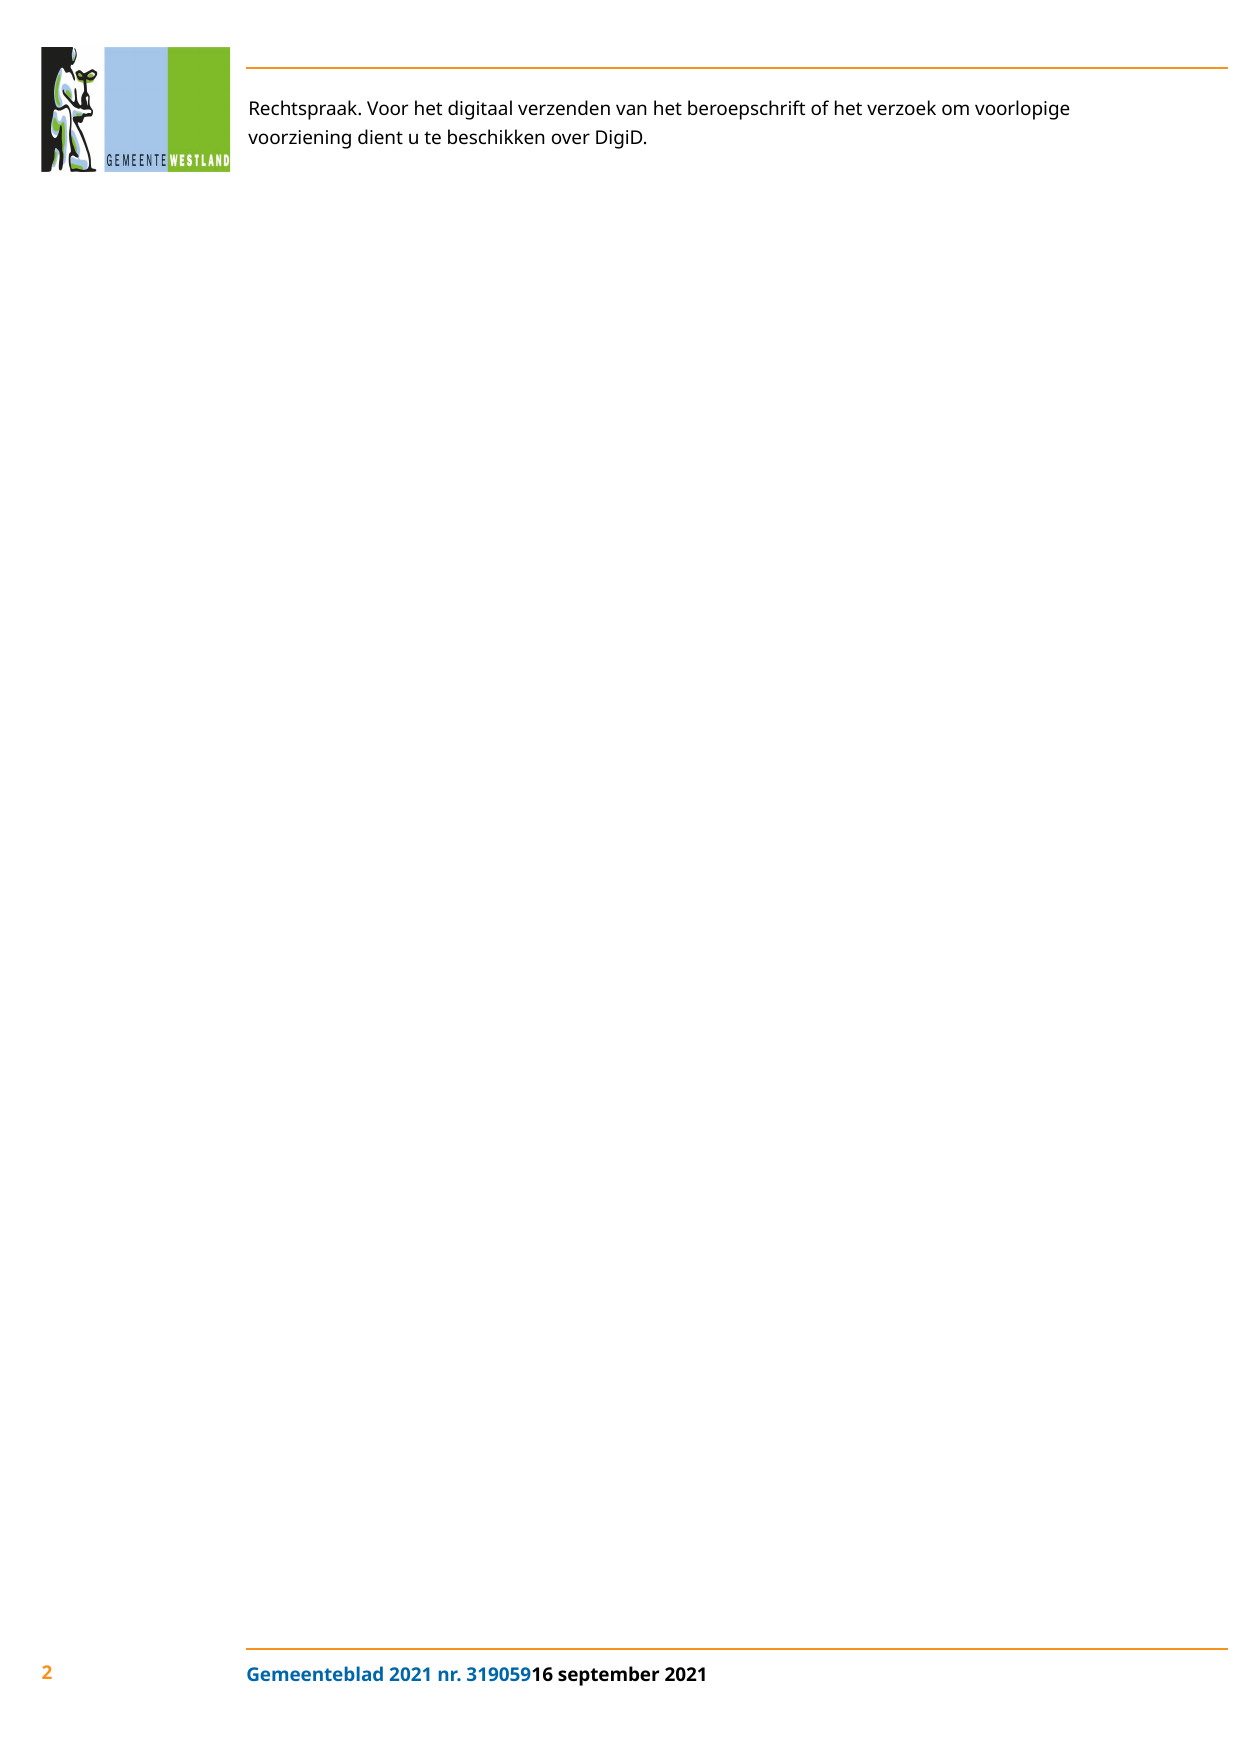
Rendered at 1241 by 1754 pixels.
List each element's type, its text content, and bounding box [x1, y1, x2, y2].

picture [41, 47, 231, 172]
text Rechtspraak. Voor het digitaal verzenden van het beroepschrift of het verzoek om voorlopige voorziening dient u te beschikken over DigiD. [248, 95, 1152, 150]
